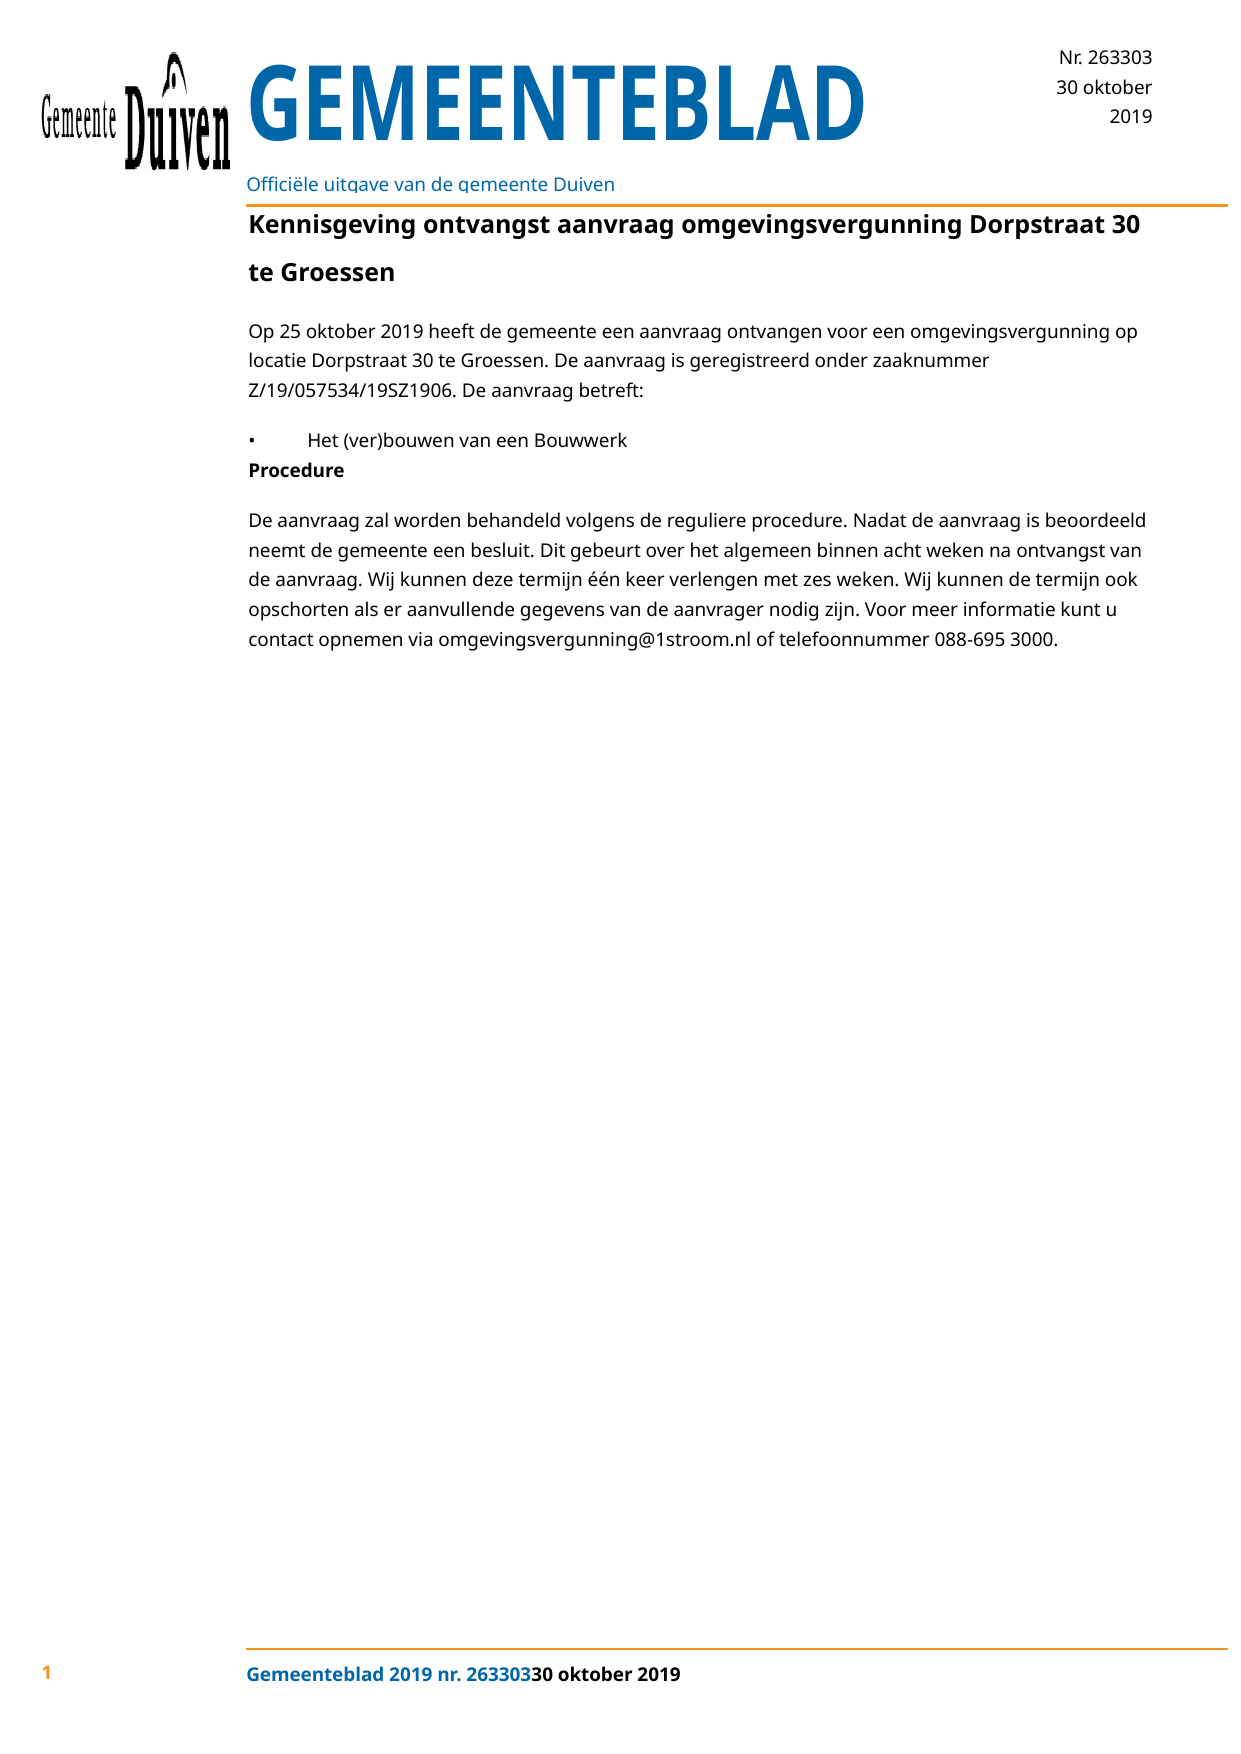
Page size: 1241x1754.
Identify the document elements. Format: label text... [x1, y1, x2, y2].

text Op 25 oktober 2019 heeft de gemeente een aanvraag ontvangen voor een omgevingsvergunning op locatie Dorpstraat 30 te Groessen. De aanvraag is geregistreerd onder zaaknummer Z/19/057534/19SZ1906. De aanvraag betreft: [248, 318, 1152, 403]
list Het (ver)bouwen van een Bouwwerk [248, 427, 1152, 453]
text Kennisgeving ontvangst aanvraag omgevingsvergunning Dorpstraat 30 te Groessen [248, 207, 1152, 288]
text De aanvraag zal worden behandeld volgens de reguliere procedure. Nadat de aanvraag is beoordeeld neemt de gemeente een besluit. Dit gebeurt over het algemeen binnen acht weken na ontvangst van de aanvraag. Wij kunnen deze termijn één keer verlengen met zes weken. Wij kunnen de termijn ook opschorten als er aanvullende gegevens van de aanvrager nodig zijn. Voor meer informatie kunt u contact opnemen via omgevingsvergunning@1stroom.nl of telefoonnummer 088-695 3000. [248, 507, 1152, 652]
picture [41, 47, 231, 172]
text Procedure [248, 457, 1152, 483]
